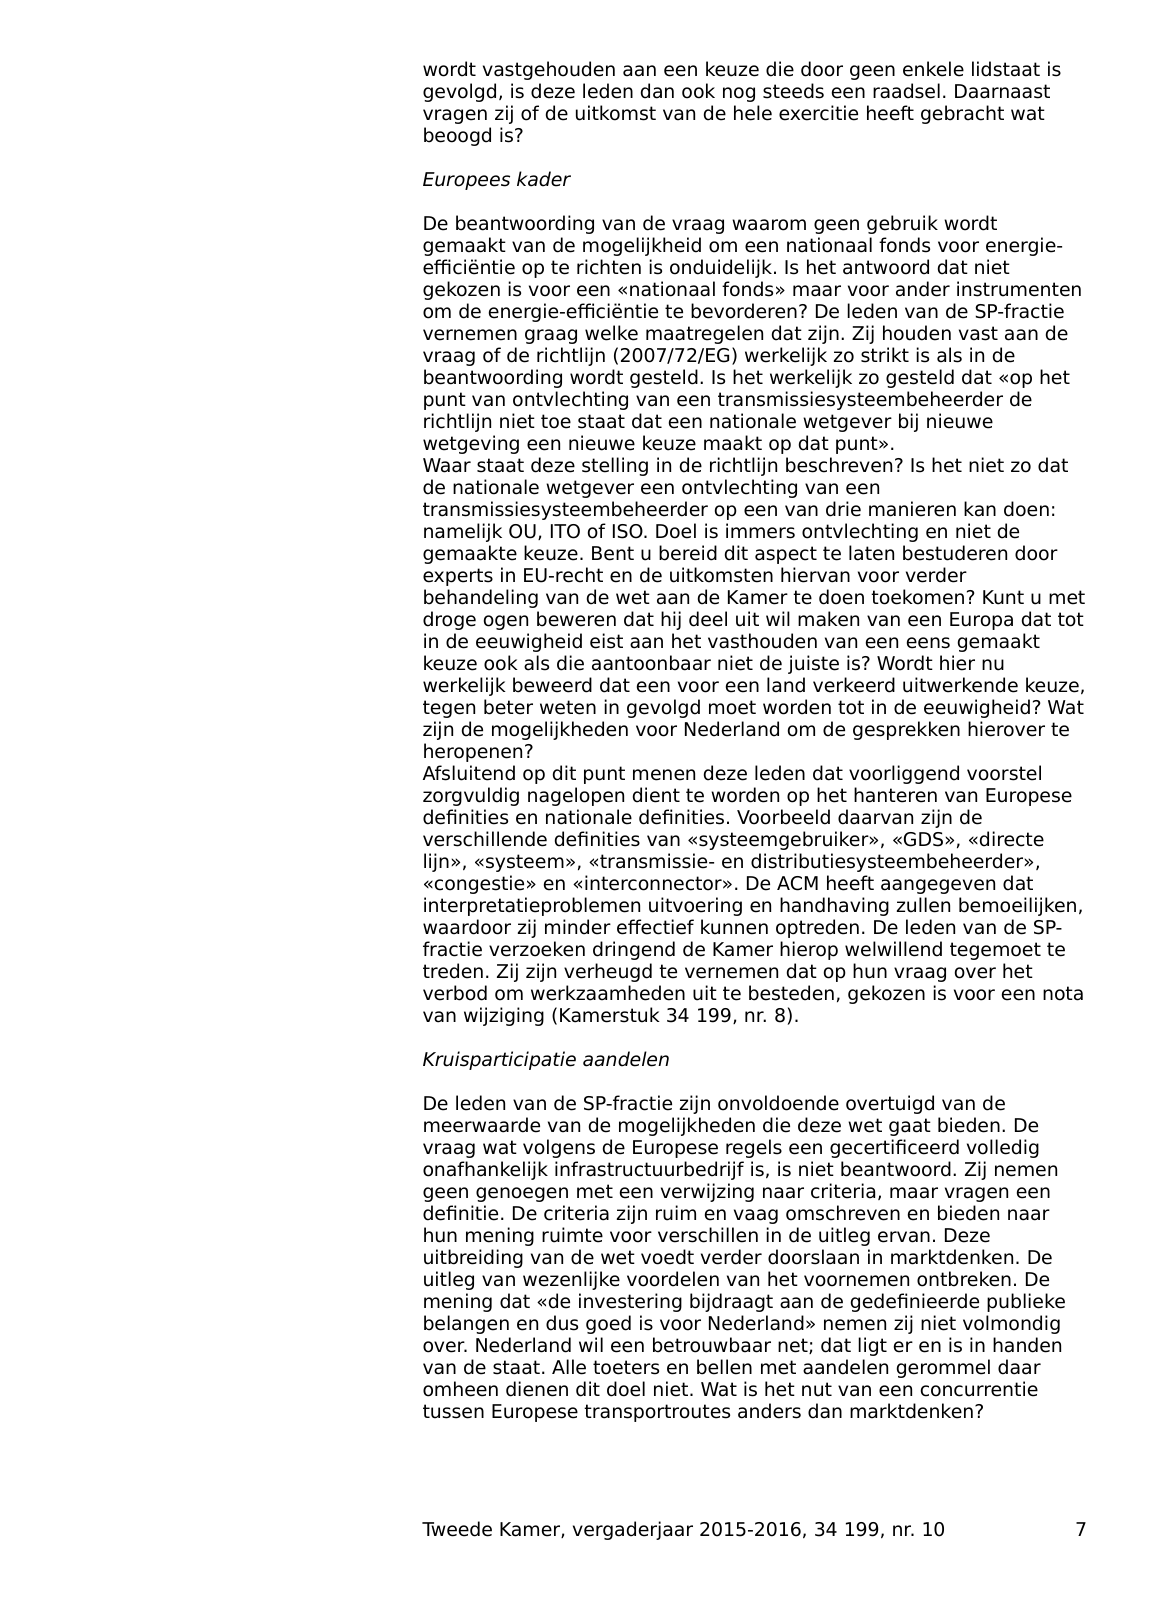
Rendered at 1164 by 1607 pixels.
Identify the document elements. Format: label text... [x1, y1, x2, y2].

subtitle Europees kader [422, 169, 1087, 191]
text Waar staat deze stelling in de richtlijn beschreven? Is het niet zo dat de nationale wetgever een ontvlechting van een transmissiesysteembeheerder op een van drie manieren kan doen: namelijk OU, ITO of ISO. Doel is immers ontvlechting en niet de gemaakte keuze. Bent u bereid dit aspect te laten bestuderen door experts in EU-recht en de uitkomsten hiervan voor verder behandeling van de wet aan de Kamer te doen toekomen? Kunt u met droge ogen beweren dat hij deel uit wil maken van een Europa dat tot in de eeuwigheid eist aan het vasthouden van een eens gemaakt keuze ook als die aantoonbaar niet de juiste is? Wordt hier nu werkelijk beweerd dat een voor een land verkeerd uitwerkende keuze, tegen beter weten in gevolgd moet worden tot in de eeuwigheid? Wat zijn de mogelijkheden voor Nederland om de gesprekken hierover te heropenen? [422, 455, 1087, 763]
subtitle Kruisparticipatie aandelen [422, 1049, 1087, 1071]
text De leden van de SP-fractie zijn onvoldoende overtuigd van de meerwaarde van de mogelijkheden die deze wet gaat bieden. De vraag wat volgens de Europese regels een gecertificeerd volledig onafhankelijk infrastructuurbedrijf is, is niet beantwoord. Zij nemen geen genoegen met een verwijzing naar criteria, maar vragen een definitie. De criteria zijn ruim en vaag omschreven en bieden naar hun mening ruimte voor verschillen in de uitleg ervan. Deze uitbreiding van de wet voedt verder doorslaan in marktdenken. De uitleg van wezenlijke voordelen van het voornemen ontbreken. De mening dat «de investering bijdraagt aan de gedefinieerde publieke belangen en dus goed is voor Nederland» nemen zij niet volmondig over. Nederland wil een betrouwbaar net; dat ligt er en is in handen van de staat. Alle toeters en bellen met aandelen gerommel daar omheen dienen dit doel niet. Wat is het nut van een concurrentie tussen Europese transportroutes anders dan marktdenken? [422, 1093, 1087, 1423]
text De beantwoording van de vraag waarom geen gebruik wordt gemaakt van de mogelijkheid om een nationaal fonds voor energie-efficiëntie op te richten is onduidelijk. Is het antwoord dat niet gekozen is voor een «nationaal fonds» maar voor ander instrumenten om de energie-efficiëntie te bevorderen? De leden van de SP-fractie vernemen graag welke maatregelen dat zijn. Zij houden vast aan de vraag of de richtlijn (2007/72/EG) werkelijk zo strikt is als in de beantwoording wordt gesteld. Is het werkelijk zo gesteld dat «op het punt van ontvlechting van een transmissiesysteembeheerder de richtlijn niet toe staat dat een nationale wetgever bij nieuwe wetgeving een nieuwe keuze maakt op dat punt». [422, 213, 1087, 455]
text Afsluitend op dit punt menen deze leden dat voorliggend voorstel zorgvuldig nagelopen dient te worden op het hanteren van Europese definities en nationale definities. Voorbeeld daarvan zijn de verschillende definities van «systeemgebruiker», «GDS», «directe lijn», «systeem», «transmissie- en distributiesysteembeheerder», «congestie» en «interconnector». De ACM heeft aangegeven dat interpretatieproblemen uitvoering en handhaving zullen bemoeilijken, waardoor zij minder effectief kunnen optreden. De leden van de SP-fractie verzoeken dringend de Kamer hierop welwillend tegemoet te treden. Zij zijn verheugd te vernemen dat op hun vraag over het verbod om werkzaamheden uit te besteden, gekozen is voor een nota van wijziging (Kamerstuk 34 199, nr. 8). [422, 763, 1087, 1027]
text wordt vastgehouden aan een keuze die door geen enkele lidstaat is gevolgd, is deze leden dan ook nog steeds een raadsel. Daarnaast vragen zij of de uitkomst van de hele exercitie heeft gebracht wat beoogd is? [422, 59, 1087, 147]
